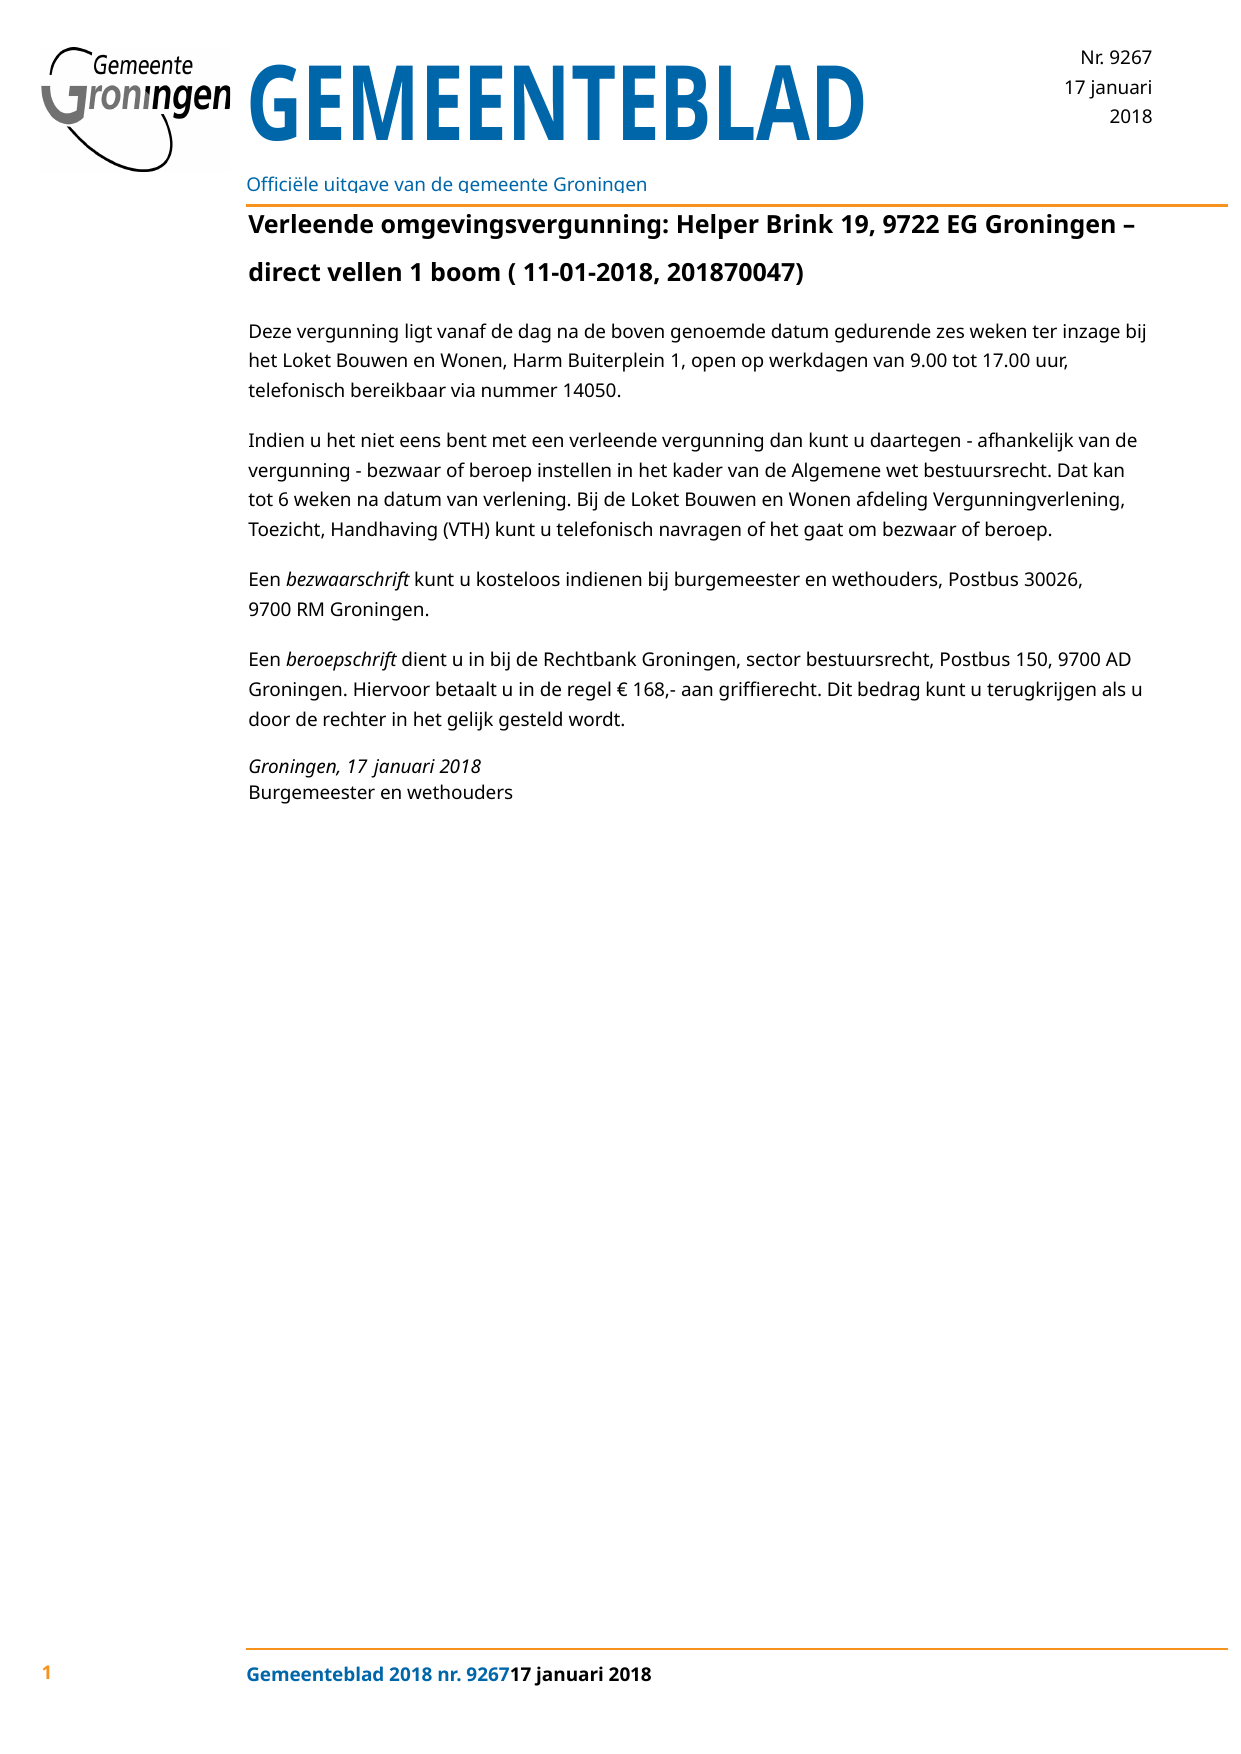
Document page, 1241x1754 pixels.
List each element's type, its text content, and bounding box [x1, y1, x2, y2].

picture [41, 47, 231, 172]
text Verleende omgevingsvergunning: Helper Brink 19, 9722 EG Groningen – direct vellen 1 boom ( 11-01-2018, 201870047) [248, 207, 1152, 288]
text Een beroepschrift dient u in bij de Rechtbank Groningen, sector bestuursrecht, Postbus 150, 9700 AD Groningen. Hiervoor betaalt u in de regel € 168,- aan griffierecht. Dit bedrag kunt u terugkrijgen als u door de rechter in het gelijk gesteld wordt. [248, 647, 1152, 732]
text Deze vergunning ligt vanaf de dag na de boven genoemde datum gedurende zes weken ter inzage bij het Loket Bouwen en Wonen, Harm Buiterplein 1, open op werkdagen van 9.00 tot 17.00 uur, telefonisch bereikbaar via nummer 14050. [248, 318, 1152, 403]
text Indien u het niet eens bent met een verleende vergunning dan kunt u daartegen - afhankelijk van de vergunning - bezwaar of beroep instellen in het kader van de Algemene wet bestuursrecht. Dat kan tot 6 weken na datum van verlening. Bij de Loket Bouwen en Wonen afdeling Vergunningverlening, Toezicht, Handhaving (VTH) kunt u telefonisch navragen of het gaat om bezwaar of beroep. [248, 427, 1152, 542]
text Groningen, 17 januari 2018 [248, 754, 1152, 779]
text Een bezwaarschrift kunt u kosteloos indienen bij burgemeester en wethouders, Postbus 30026, 9700 RM Groningen. [248, 567, 1152, 622]
text Burgemeester en wethouders [248, 779, 1152, 805]
